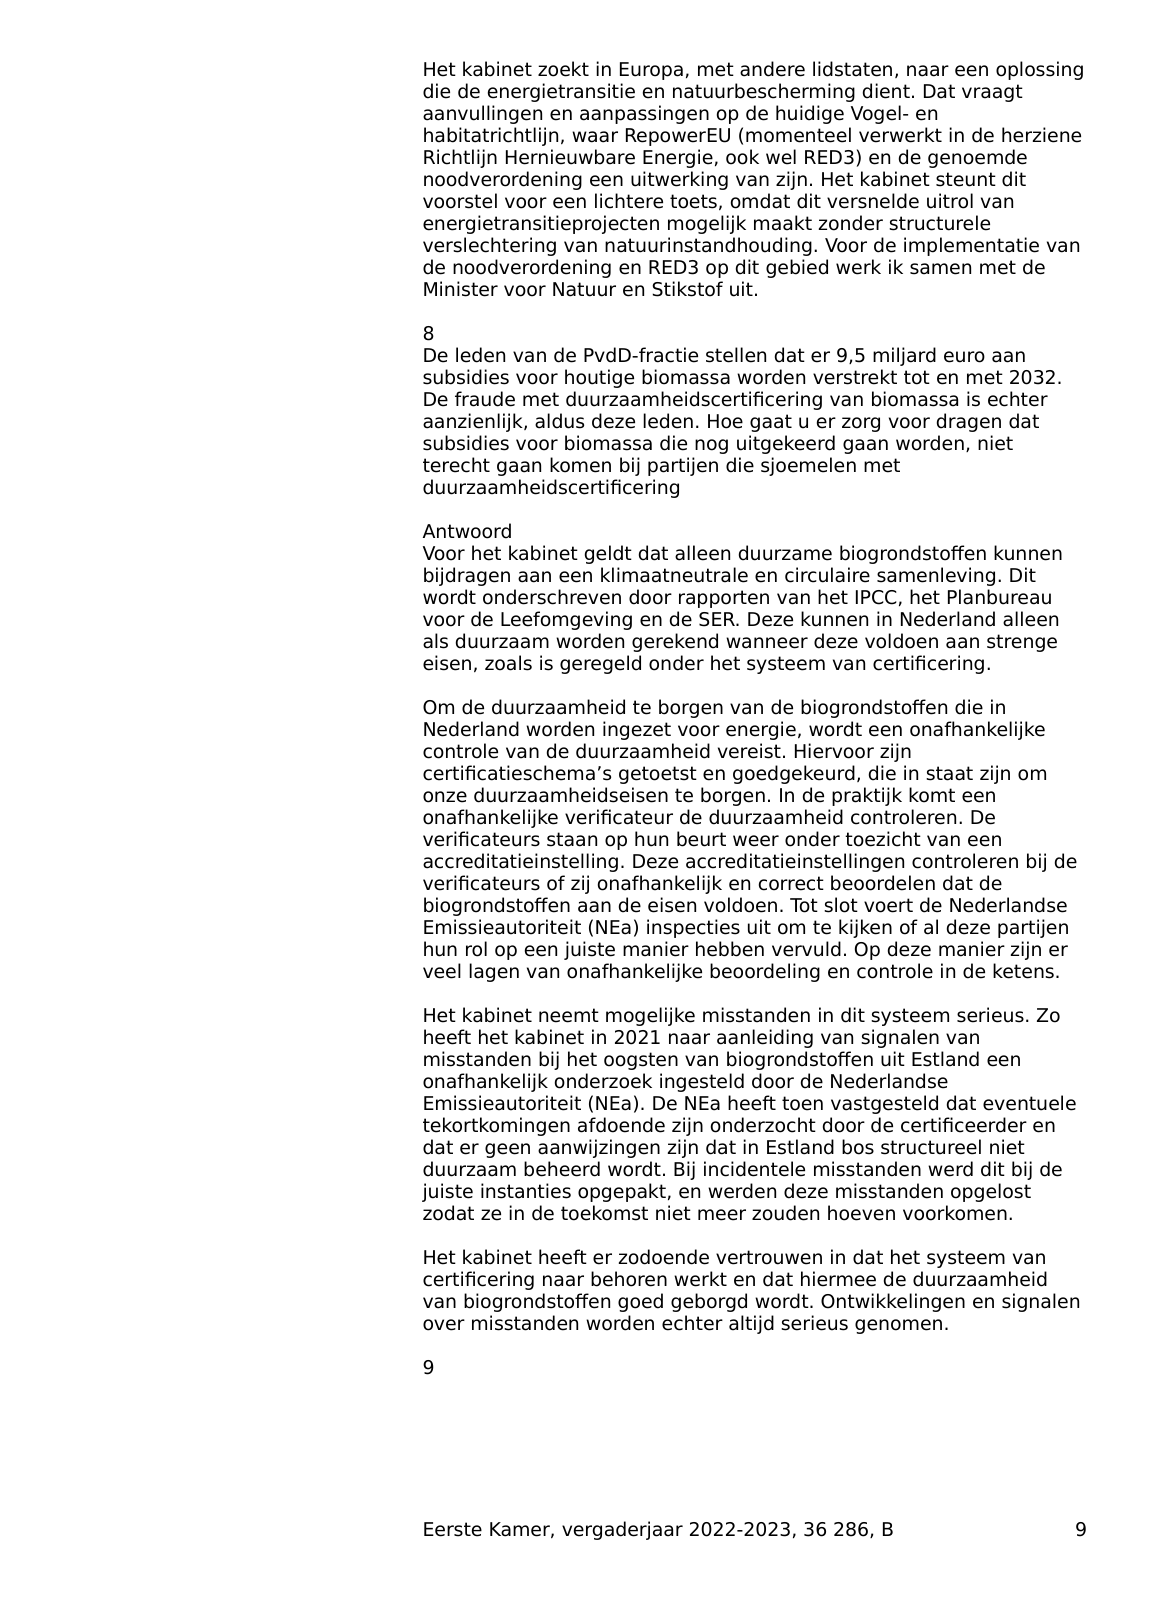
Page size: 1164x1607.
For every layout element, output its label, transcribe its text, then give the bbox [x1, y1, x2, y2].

text Het kabinet zoekt in Europa, met andere lidstaten, naar een oplossing die de energietransitie en natuurbescherming dient. Dat vraagt aanvullingen en aanpassingen op de huidige Vogel- en habitatrichtlijn, waar RepowerEU (momenteel verwerkt in de herziene Richtlijn Hernieuwbare Energie, ook wel RED3) en de genoemde noodverordening een uitwerking van zijn. Het kabinet steunt dit voorstel voor een lichtere toets, omdat dit versnelde uitrol van energietransitieprojecten mogelijk maakt zonder structurele verslechtering van natuurinstandhouding. Voor de implementatie van de noodverordening en RED3 op dit gebied werk ik samen met de Minister voor Natuur en Stikstof uit. [422, 59, 1087, 301]
text 9 [422, 1357, 1087, 1379]
text De leden van de PvdD-fractie stellen dat er 9,5 miljard euro aan subsidies voor houtige biomassa worden verstrekt tot en met 2032. De fraude met duurzaamheidscertificering van biomassa is echter aanzienlijk, aldus deze leden. Hoe gaat u er zorg voor dragen dat subsidies voor biomassa die nog uitgekeerd gaan worden, niet terecht gaan komen bij partijen die sjoemelen met duurzaamheidscertificering [422, 345, 1087, 499]
text 8 [422, 323, 1087, 345]
text Voor het kabinet geldt dat alleen duurzame biogrondstoffen kunnen bijdragen aan een klimaatneutrale en circulaire samenleving. Dit wordt onderschreven door rapporten van het IPCC, het Planbureau voor de Leefomgeving en de SER. Deze kunnen in Nederland alleen als duurzaam worden gerekend wanneer deze voldoen aan strenge eisen, zoals is geregeld onder het systeem van certificering. [422, 543, 1087, 675]
text Om de duurzaamheid te borgen van de biogrondstoffen die in Nederland worden ingezet voor energie, wordt een onafhankelijke controle van de duurzaamheid vereist. Hiervoor zijn certificatieschema’s getoetst en goedgekeurd, die in staat zijn om onze duurzaamheidseisen te borgen. In de praktijk komt een onafhankelijke verificateur de duurzaamheid controleren. De verificateurs staan op hun beurt weer onder toezicht van een accreditatieinstelling. Deze accreditatieinstellingen controleren bij de verificateurs of zij onafhankelijk en correct beoordelen dat de biogrondstoffen aan de eisen voldoen. Tot slot voert de Nederlandse Emissieautoriteit (NEa) inspecties uit om te kijken of al deze partijen hun rol op een juiste manier hebben vervuld. Op deze manier zijn er veel lagen van onafhankelijke beoordeling en controle in de ketens. [422, 697, 1087, 983]
text Antwoord [422, 521, 1087, 543]
text Het kabinet neemt mogelijke misstanden in dit systeem serieus. Zo heeft het kabinet in 2021 naar aanleiding van signalen van misstanden bij het oogsten van biogrondstoffen uit Estland een onafhankelijk onderzoek ingesteld door de Nederlandse Emissieautoriteit (NEa). De NEa heeft toen vastgesteld dat eventuele tekortkomingen afdoende zijn onderzocht door de certificeerder en dat er geen aanwijzingen zijn dat in Estland bos structureel niet duurzaam beheerd wordt. Bij incidentele misstanden werd dit bij de juiste instanties opgepakt, en werden deze misstanden opgelost zodat ze in de toekomst niet meer zouden hoeven voorkomen. [422, 1005, 1087, 1225]
text Het kabinet heeft er zodoende vertrouwen in dat het systeem van certificering naar behoren werkt en dat hiermee de duurzaamheid van biogrondstoffen goed geborgd wordt. Ontwikkelingen en signalen over misstanden worden echter altijd serieus genomen. [422, 1247, 1087, 1335]
